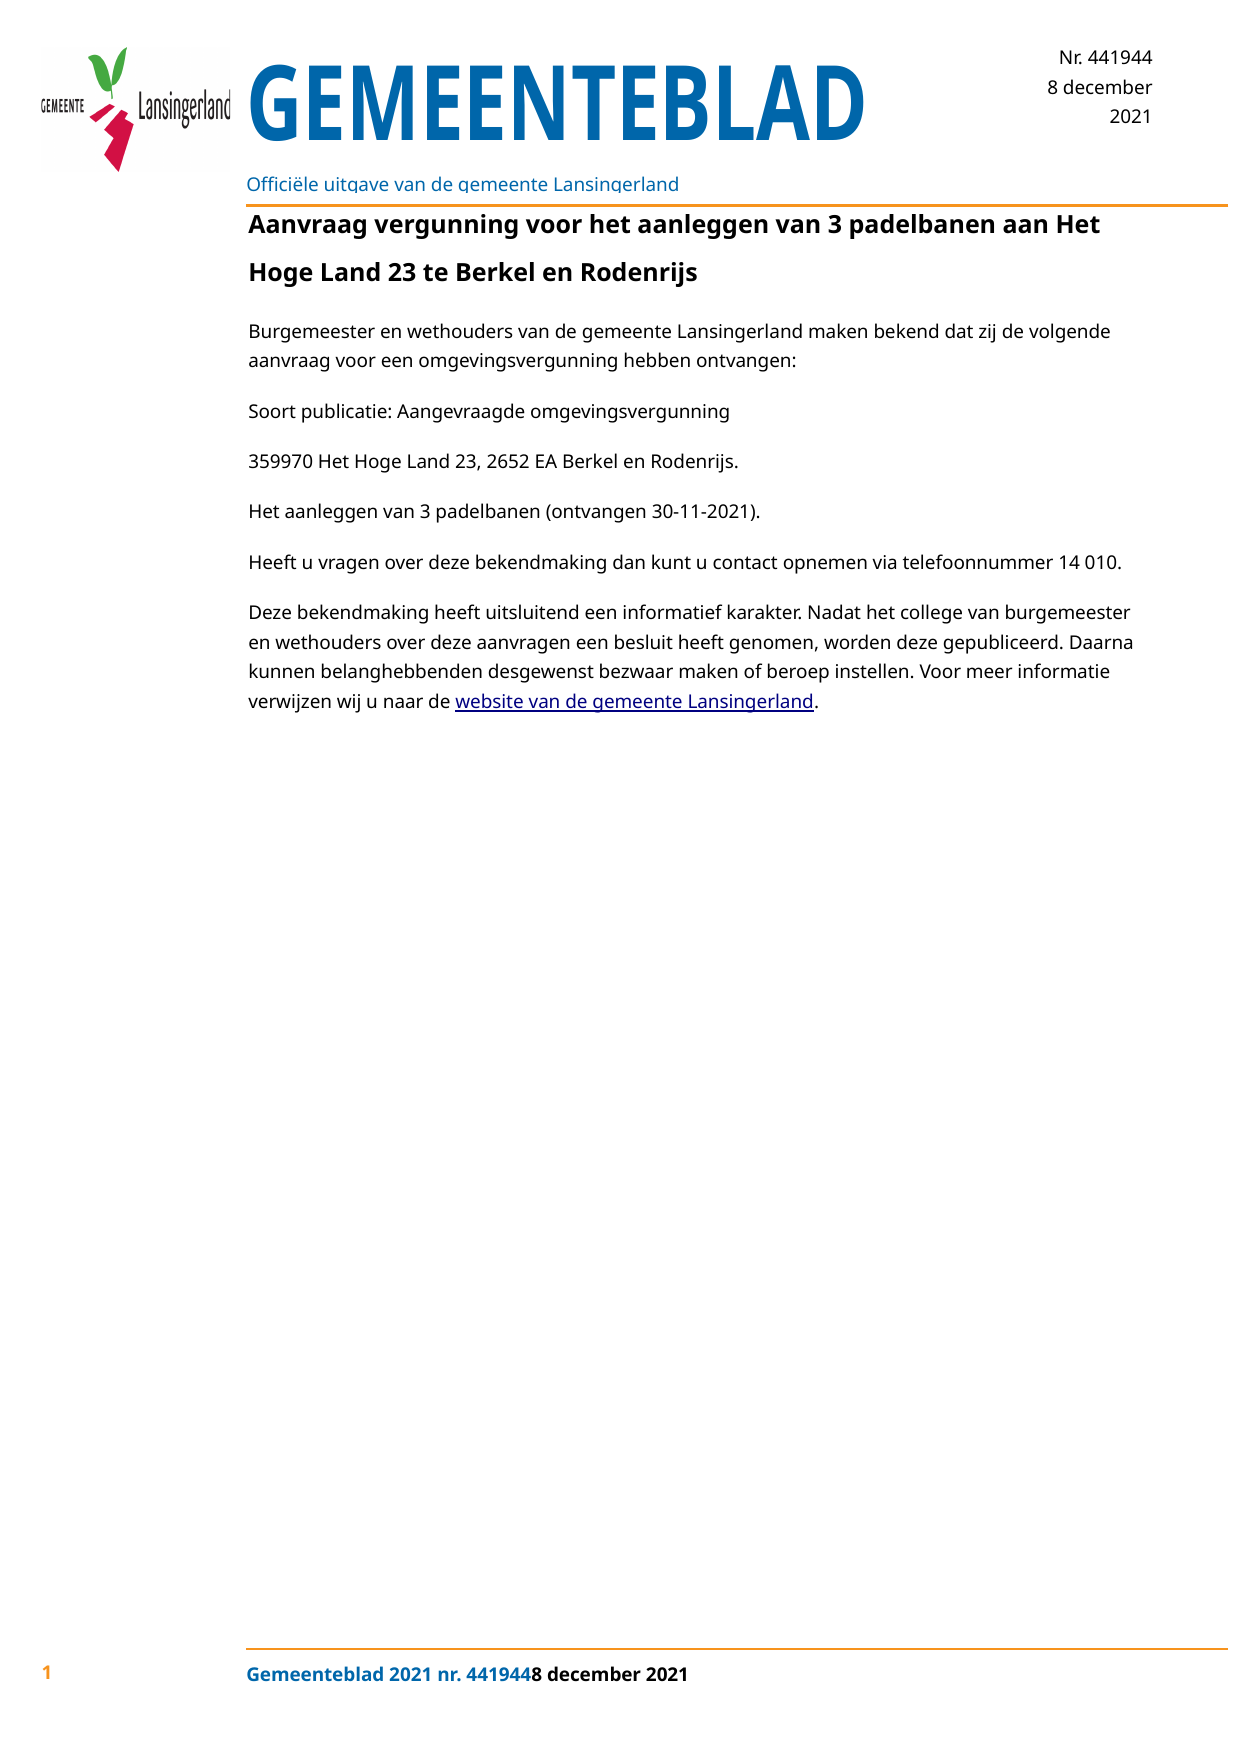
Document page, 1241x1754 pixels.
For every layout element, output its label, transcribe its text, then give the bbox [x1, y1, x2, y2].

text Burgemeester en wethouders van de gemeente Lansingerland maken bekend dat zij de volgende aanvraag voor een omgevingsvergunning hebben ontvangen: [248, 318, 1152, 373]
text Aanvraag vergunning voor het aanleggen van 3 padelbanen aan Het Hoge Land 23 te Berkel en Rodenrijs [248, 207, 1152, 288]
text Deze bekendmaking heeft uitsluitend een informatief karakter. Nadat het college van burgemeester en wethouders over deze aanvragen een besluit heeft genomen, worden deze gepubliceerd. Daarna kunnen belanghebbenden desgewenst bezwaar maken of beroep instellen. Voor meer informatie verwijzen wij u naar de website van de gemeente Lansingerland. [248, 599, 1152, 714]
text Het aanleggen van 3 padelbanen (ontvangen 30-11-2021). [248, 499, 1152, 524]
text 359970 Het Hoge Land 23, 2652 EA Berkel en Rodenrijs. [248, 448, 1152, 474]
picture [41, 47, 231, 172]
text Soort publicatie: Aangevraagde omgevingsvergunning [248, 398, 1152, 424]
text Heeft u vragen over deze bekendmaking dan kunt u contact opnemen via telefoonnummer 14 010. [248, 549, 1152, 575]
